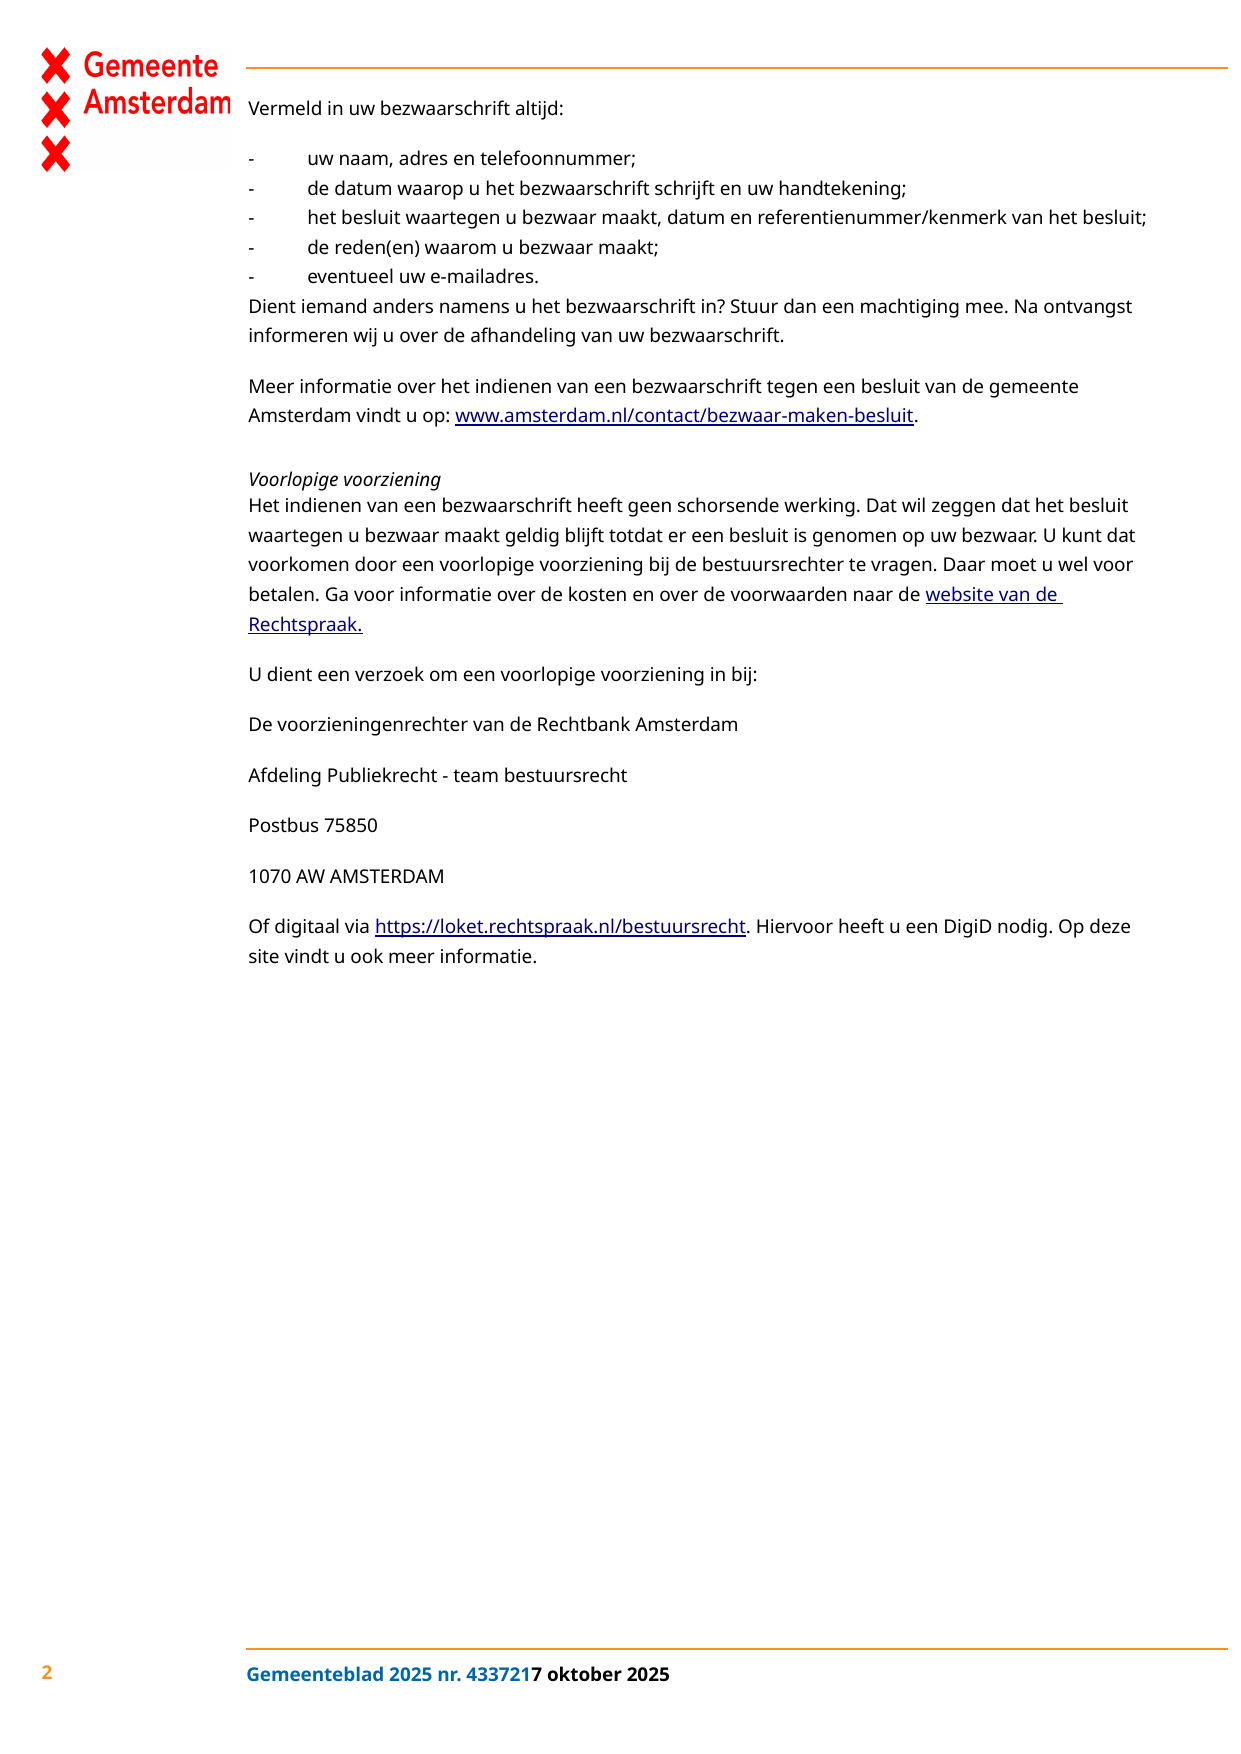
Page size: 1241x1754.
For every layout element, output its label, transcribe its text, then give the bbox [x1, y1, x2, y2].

text Dient iemand anders namens u het bezwaarschrift in? Stuur dan een machtiging mee. Na ontvangst informeren wij u over de afhandeling van uw bezwaarschrift. [248, 293, 1152, 348]
text 1070 AW AMSTERDAM [248, 863, 1152, 888]
text Meer informatie over het indienen van een bezwaarschrift tegen een besluit van de gemeente Amsterdam vindt u op: www.amsterdam.nl/contact/bezwaar-maken-besluit. [248, 373, 1152, 428]
text Vermeld in uw bezwaarschrift altijd: [248, 95, 1152, 121]
text U dient een verzoek om een voorlopige voorziening in bij: [248, 661, 1152, 687]
list de reden(en) waarom u bezwaar maakt; [248, 234, 1152, 260]
picture [41, 47, 231, 172]
list eventueel uw e-mailadres. [248, 263, 1152, 289]
list het besluit waartegen u bezwaar maakt, datum en referentienummer/kenmerk van het besluit; [248, 204, 1152, 230]
text Het indienen van een bezwaarschrift heeft geen schorsende werking. Dat wil zeggen dat het besluit waartegen u bezwaar maakt geldig blijft totdat er een besluit is genomen op uw bezwaar. U kunt dat voorkomen door een voorlopige voorziening bij de bestuursrechter te vragen. Daar moet u wel voor betalen. Ga voor informatie over de kosten en over de voorwaarden naar de website van de Rechtspraak. [248, 492, 1152, 636]
list de datum waarop u het bezwaarschrift schrijft en uw handtekening; [248, 175, 1152, 201]
text Voorlopige voorziening [248, 467, 1152, 492]
list uw naam, adres en telefoonnummer; [248, 145, 1152, 171]
text Postbus 75850 [248, 812, 1152, 838]
text De voorzieningenrechter van de Rechtbank Amsterdam [248, 712, 1152, 737]
text Afdeling Publiekrecht - team bestuursrecht [248, 762, 1152, 788]
text Of digitaal via https://loket.rechtspraak.nl/bestuursrecht. Hiervoor heeft u een DigiD nodig. Op deze site vindt u ook meer informatie. [248, 913, 1152, 968]
